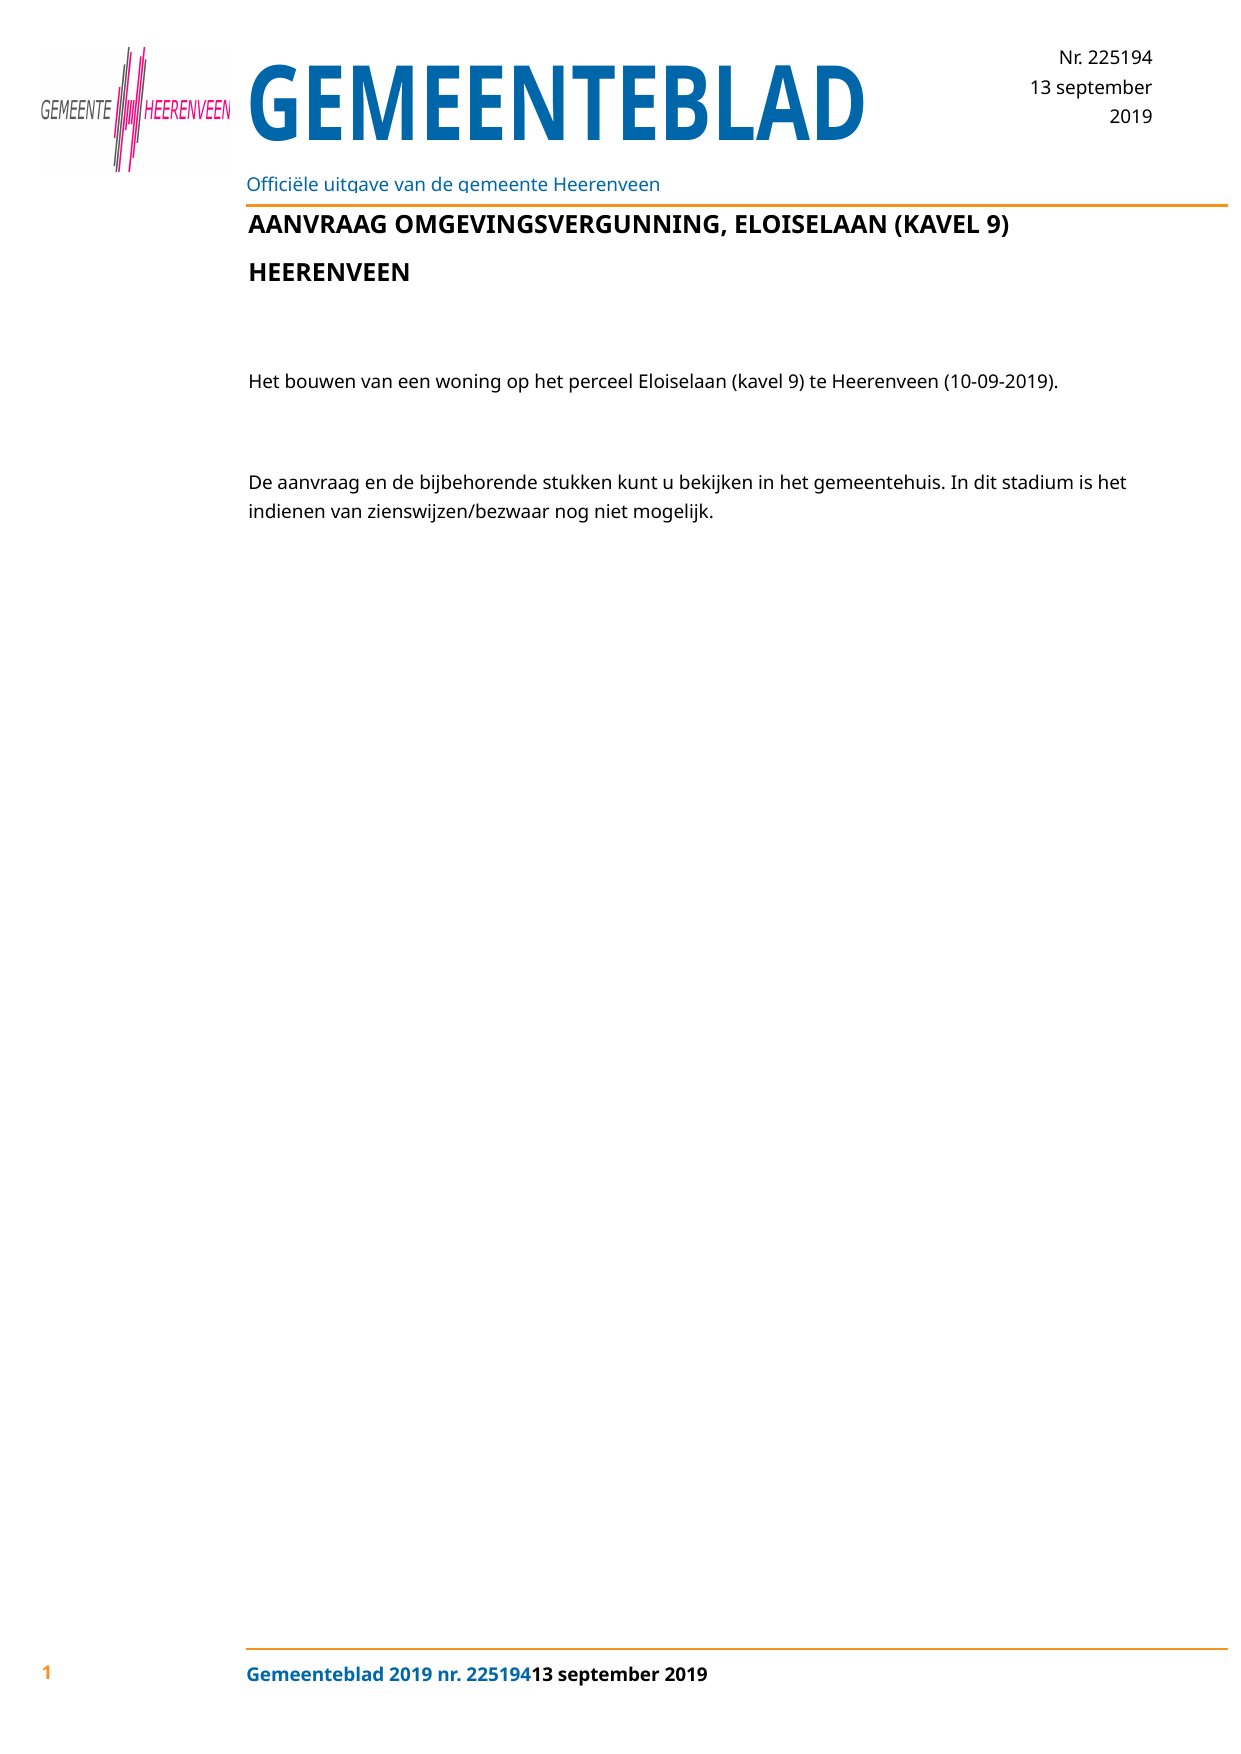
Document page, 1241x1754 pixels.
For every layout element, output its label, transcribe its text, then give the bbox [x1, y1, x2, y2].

text Het bouwen van een woning op het perceel Eloiselaan (kavel 9) te Heerenveen (10-09-2019). [248, 368, 1152, 394]
picture [41, 47, 231, 172]
text De aanvraag en de bijbehorende stukken kunt u bekijken in het gemeentehuis. In dit stadium is het indienen van zienswijzen/bezwaar nog niet mogelijk. [248, 469, 1152, 524]
text AANVRAAG OMGEVINGSVERGUNNING, ELOISELAAN (KAVEL 9) HEERENVEEN [248, 207, 1152, 288]
